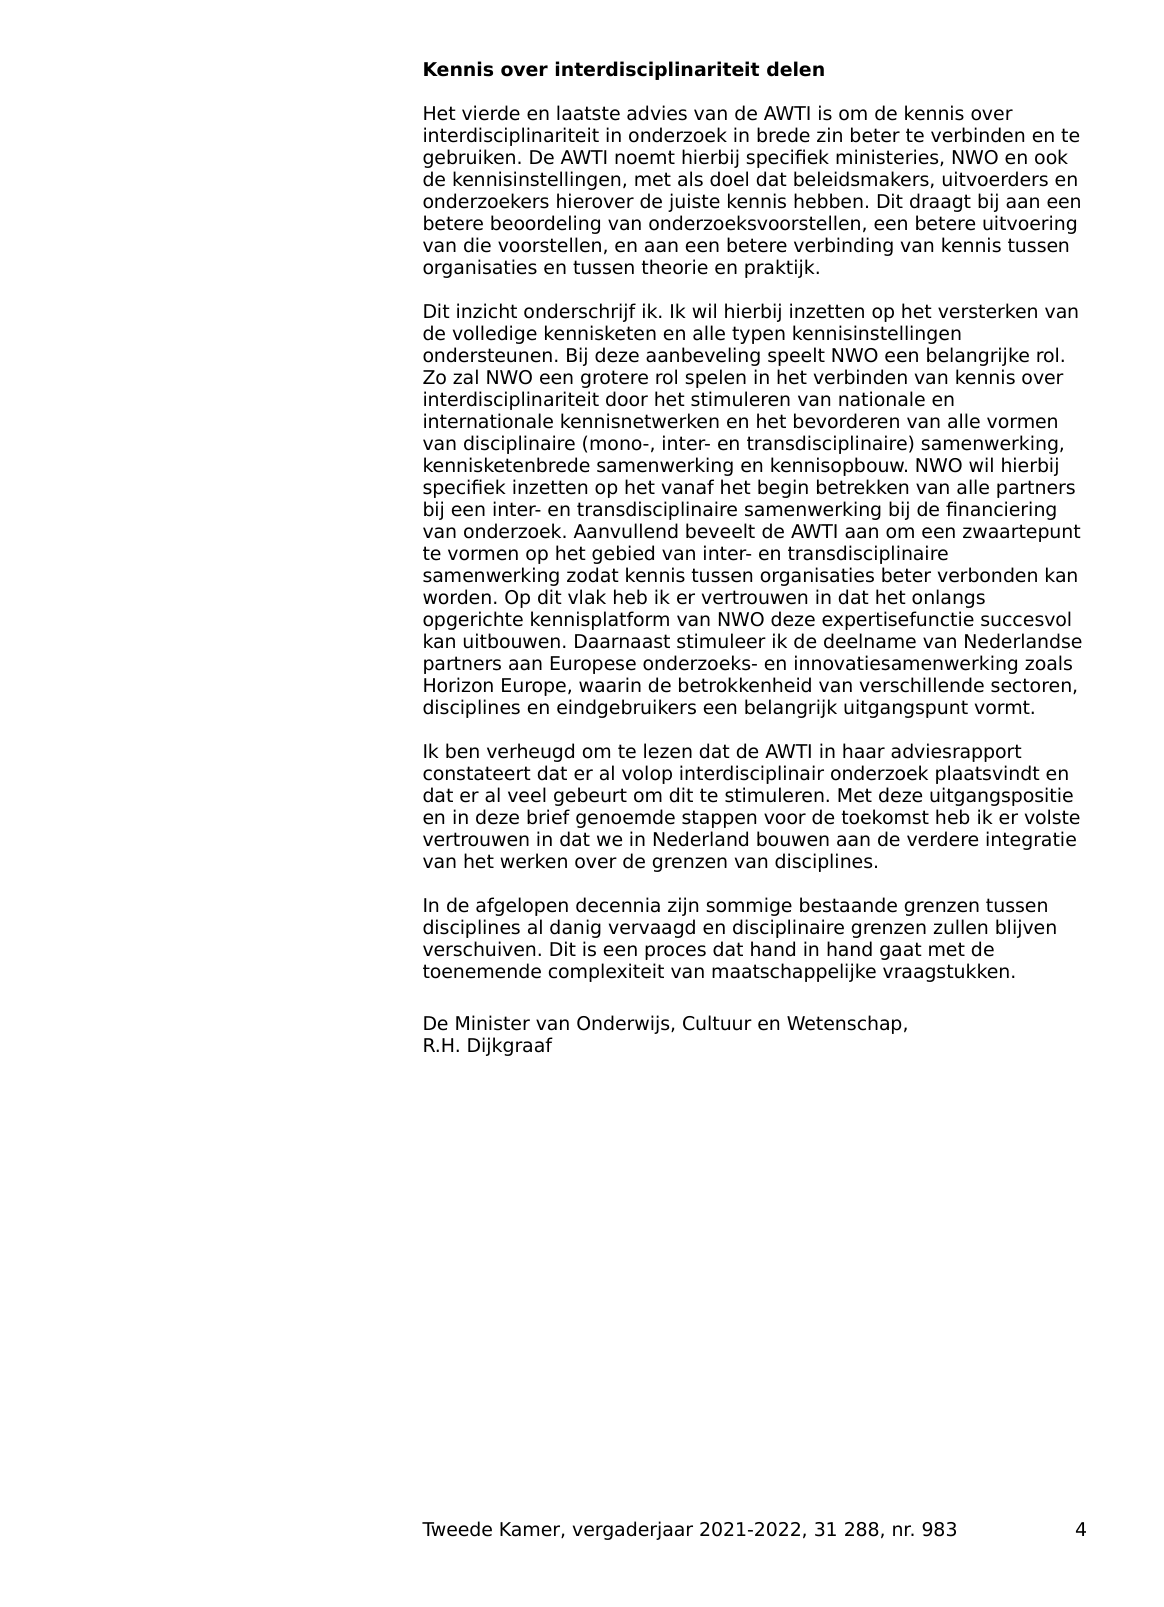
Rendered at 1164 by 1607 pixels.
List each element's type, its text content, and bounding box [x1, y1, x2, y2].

text Het vierde en laatste advies van de AWTI is om de kennis over interdisciplinariteit in onderzoek in brede zin beter te verbinden en te gebruiken. De AWTI noemt hierbij specifiek ministeries, NWO en ook de kennisinstellingen, met als doel dat beleidsmakers, uitvoerders en onderzoekers hierover de juiste kennis hebben. Dit draagt bij aan een betere beoordeling van onderzoeksvoorstellen, een betere uitvoering van die voorstellen, en aan een betere verbinding van kennis tussen organisaties en tussen theorie en praktijk. [422, 103, 1087, 279]
text Ik ben verheugd om te lezen dat de AWTI in haar adviesrapport constateert dat er al volop interdisciplinair onderzoek plaatsvindt en dat er al veel gebeurt om dit te stimuleren. Met deze uitgangspositie en in deze brief genoemde stappen voor de toekomst heb ik er volste vertrouwen in dat we in Nederland bouwen aan de verdere integratie van het werken over de grenzen van disciplines. [422, 741, 1087, 873]
text In de afgelopen decennia zijn sommige bestaande grenzen tussen disciplines al danig vervaagd en disciplinaire grenzen zullen blijven verschuiven. Dit is een proces dat hand in hand gaat met de toenemende complexiteit van maatschappelijke vraagstukken. [422, 895, 1087, 983]
subtitle Kennis over interdisciplinariteit delen [422, 59, 1087, 81]
text De Minister van Onderwijs, Cultuur en Wetenschap, R.H. Dijkgraaf [422, 1013, 1087, 1057]
text Dit inzicht onderschrijf ik. Ik wil hierbij inzetten op het versterken van de volledige kennisketen en alle typen kennisinstellingen ondersteunen. Bij deze aanbeveling speelt NWO een belangrijke rol. Zo zal NWO een grotere rol spelen in het verbinden van kennis over interdisciplinariteit door het stimuleren van nationale en internationale kennisnetwerken en het bevorderen van alle vormen van disciplinaire (mono-, inter- en transdisciplinaire) samenwerking, kennisketenbrede samenwerking en kennisopbouw. NWO wil hierbij specifiek inzetten op het vanaf het begin betrekken van alle partners bij een inter- en transdisciplinaire samenwerking bij de financiering van onderzoek. Aanvullend beveelt de AWTI aan om een zwaartepunt te vormen op het gebied van inter- en transdisciplinaire samenwerking zodat kennis tussen organisaties beter verbonden kan worden. Op dit vlak heb ik er vertrouwen in dat het onlangs opgerichte kennisplatform van NWO deze expertisefunctie succesvol kan uitbouwen. Daarnaast stimuleer ik de deelname van Nederlandse partners aan Europese onderzoeks- en innovatiesamenwerking zoals Horizon Europe, waarin de betrokkenheid van verschillende sectoren, disciplines en eindgebruikers een belangrijk uitgangspunt vormt. [422, 301, 1087, 719]
